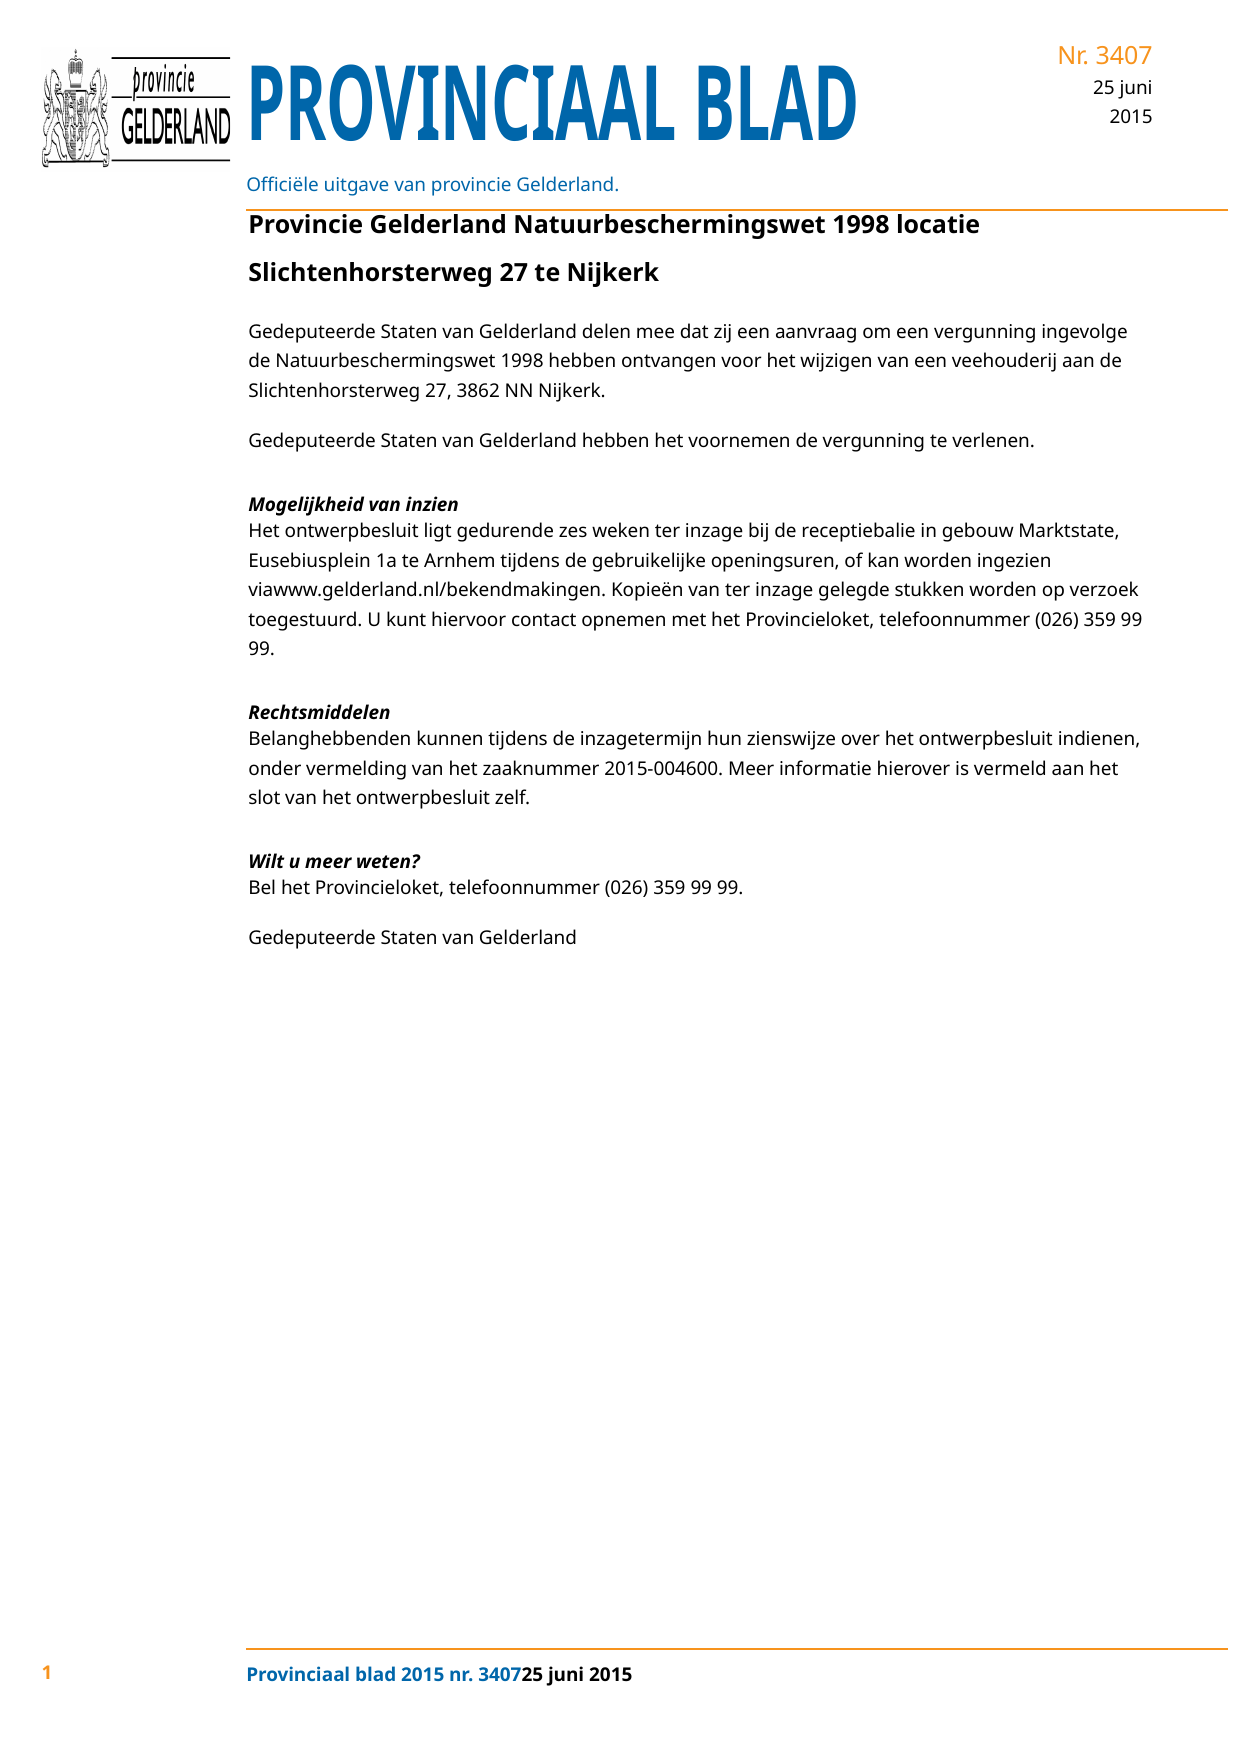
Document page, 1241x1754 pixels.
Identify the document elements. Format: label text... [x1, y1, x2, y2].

text Gedeputeerde Staten van Gelderland delen mee dat zij een aanvraag om een vergunning ingevolge de Natuurbeschermingswet 1998 hebben ontvangen voor het wijzigen van een veehouderij aan de Slichtenhorsterweg 27, 3862 NN Nijkerk. [248, 318, 1152, 403]
text Mogelijkheid van inzien [248, 491, 1152, 517]
picture [41, 47, 231, 172]
text Provincie Gelderland Natuurbeschermingswet 1998 locatie Slichtenhorsterweg 27 te Nijkerk [248, 211, 1152, 288]
text Bel het Provincieloket, telefoonnummer (026) 359 99 99. [248, 874, 1152, 900]
text Rechtsmiddelen [248, 699, 1152, 725]
text Belanghebbenden kunnen tijdens de inzagetermijn hun zienswijze over het ontwerpbesluit indienen, onder vermelding van het zaaknummer 2015-004600. Meer informatie hierover is vermeld aan het slot van het ontwerpbesluit zelf. [248, 725, 1152, 810]
text Gedeputeerde Staten van Gelderland [248, 924, 1152, 950]
text Gedeputeerde Staten van Gelderland hebben het voornemen de vergunning te verlenen. [248, 427, 1152, 453]
text Het ontwerpbesluit ligt gedurende zes weken ter inzage bij de receptiebalie in gebouw Marktstate, Eusebiusplein 1a te Arnhem tijdens de gebruikelijke openingsuren, of kan worden ingezien viawww.gelderland.nl/bekendmakingen. Kopieën van ter inzage gelegde stukken worden op verzoek toegestuurd. U kunt hiervoor contact opnemen met het Provincieloket, telefoonnummer (026) 359 99 99. [248, 517, 1152, 661]
text Wilt u meer weten? [248, 848, 1152, 874]
